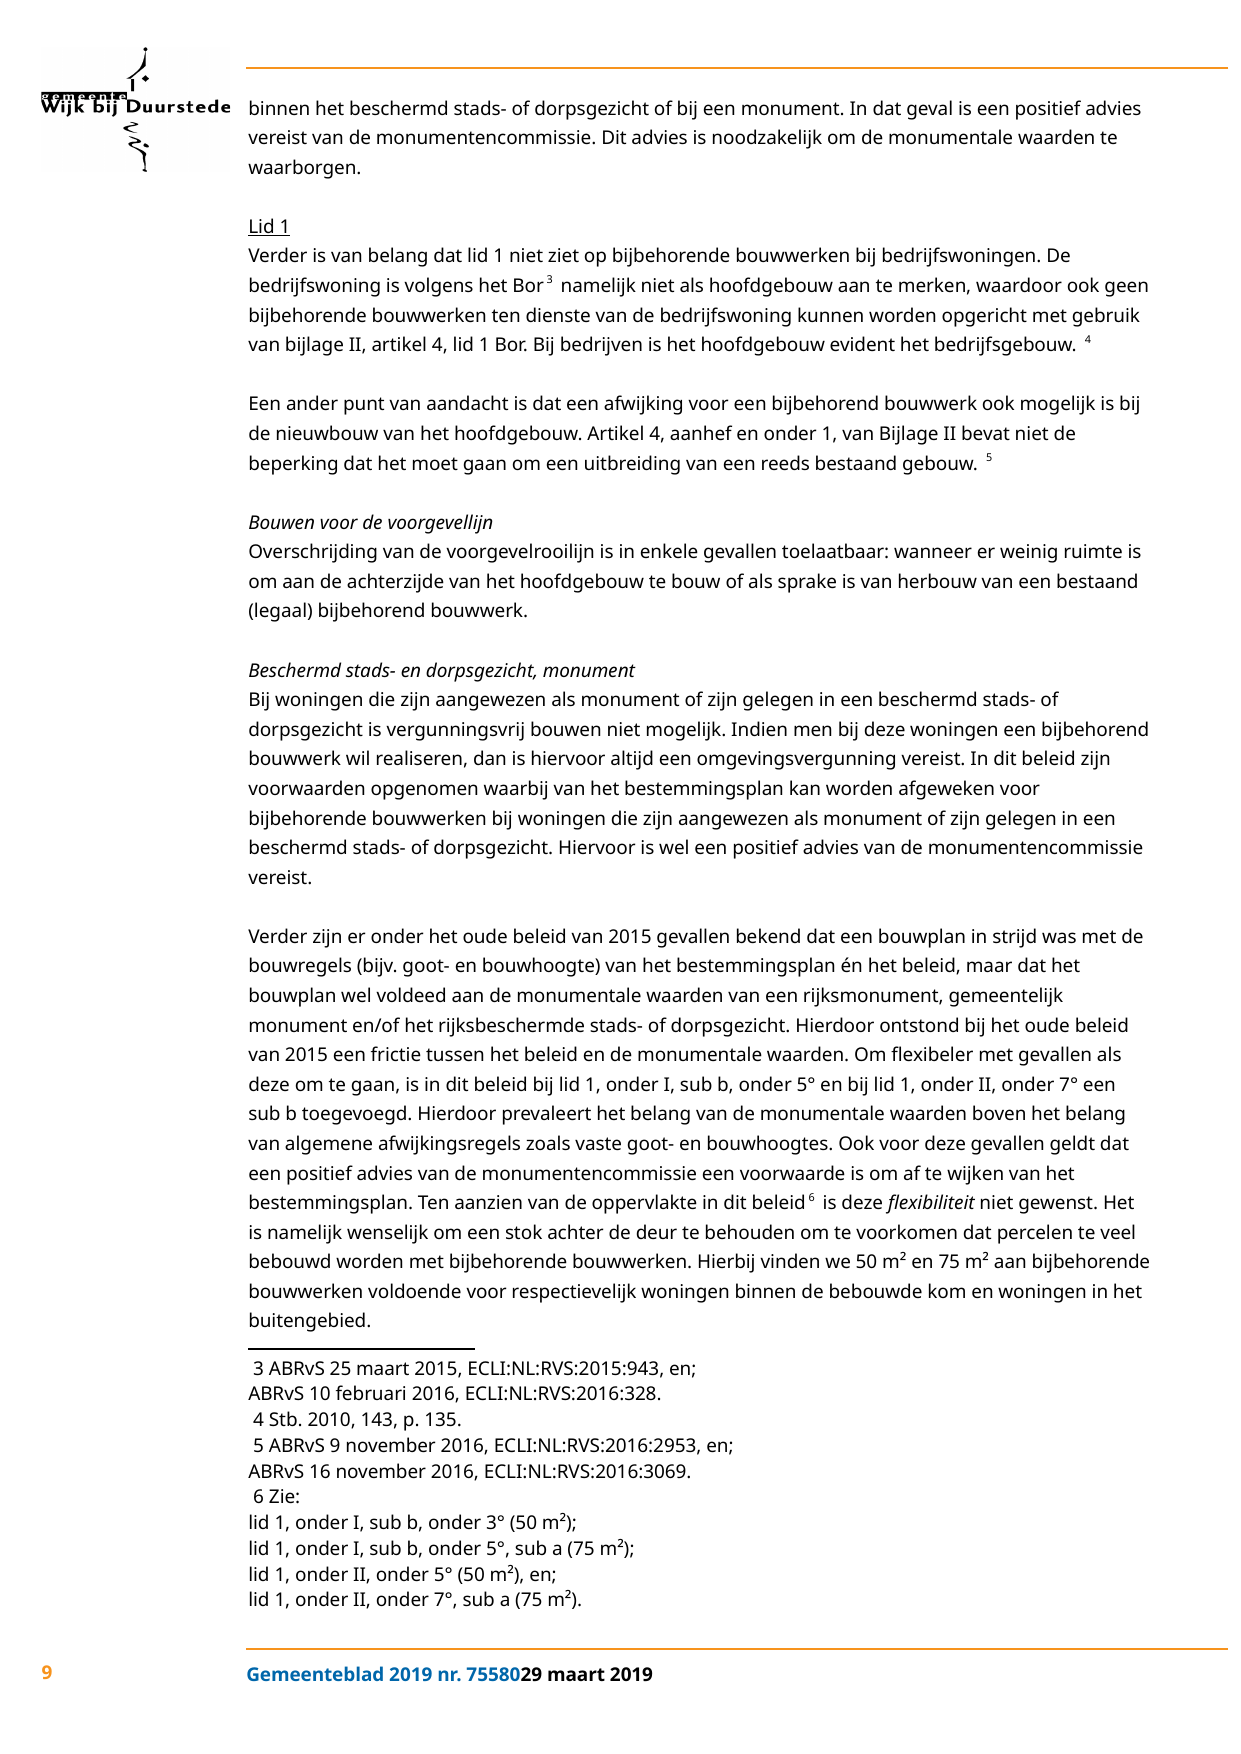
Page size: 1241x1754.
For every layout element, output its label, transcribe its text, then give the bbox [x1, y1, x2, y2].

text Een ander punt van aandacht is dat een afwijking voor een bijbehorend bouwwerk ook mogelijk is bij de nieuwbouw van het hoofdgebouw. Artikel 4, aanhef en onder 1, van Bijlage II bevat niet de beperking dat het moet gaan om een uitbreiding van een reeds bestaand gebouw. [248, 391, 1152, 476]
text ABRvS 16 november 2016, ECLI:NL:RVS:2016:3069. [248, 1458, 1152, 1483]
text lid 1, onder I, sub b, onder 5°, sub a (75 m²); [248, 1535, 1152, 1561]
text lid 1, onder II, onder 5° (50 m²), en; [248, 1561, 1152, 1586]
text ABRvS 10 februari 2016, ECLI:NL:RVS:2016:328. [248, 1381, 1152, 1406]
text Beschermd stads- en dorpsgezicht, monument [248, 657, 1152, 683]
text Verder zijn er onder het oude beleid van 2015 gevallen bekend dat een bouwplan in strijd was met de bouwregels (bijv. goot- en bouwhoogte) van het bestemmingsplan én het beleid, maar dat het bouwplan wel voldeed aan de monumentale waarden van een rijksmonument, gemeentelijk monument en/of het rijksbeschermde stads- of dorpsgezicht. Hierdoor ontstond bij het oude beleid van 2015 een frictie tussen het beleid en de monumentale waarden. Om flexibeler met gevallen als deze om te gaan, is in dit beleid bij lid 1, onder I, sub b, onder 5° en bij lid 1, onder II, onder 7° een sub b toegevoegd. Hierdoor prevaleert het belang van de monumentale waarden boven het belang van algemene afwijkingsregels zoals vaste goot- en bouwhoogtes. Ook voor deze gevallen geldt dat een positief advies van de monumentencommissie een voorwaarde is om af te wijken van het bestemmingsplan. Ten aanzien van de oppervlakte in dit beleid is deze flexibiliteit niet gewenst. Het is namelijk wenselijk om een stok achter de deur te behouden om te voorkomen dat percelen te veel bebouwd worden met bijbehorende bouwwerken. Hierbij vinden we 50 m² en 75 m² aan bijbehorende bouwwerken voldoende voor respectievelijk woningen binnen de bebouwde kom en woningen in het buitengebied. [248, 923, 1152, 1333]
picture [41, 47, 231, 172]
text binnen het beschermd stads- of dorpsgezicht of bij een monument. In dat geval is een positief advies vereist van de monumentencommissie. Dit advies is noodzakelijk om de monumentale waarden te waarborgen. [248, 95, 1152, 180]
text ABRvS 25 maart 2015, ECLI:NL:RVS:2015:943, en; [248, 1355, 1152, 1381]
text lid 1, onder I, sub b, onder 3° (50 m²); [248, 1509, 1152, 1535]
text Lid 1 [248, 213, 1152, 239]
text Verder is van belang dat lid 1 niet ziet op bijbehorende bouwwerken bij bedrijfswoningen. De bedrijfswoning is volgens het Bor namelijk niet als hoofdgebouw aan te merken, waardoor ook geen bijbehorende bouwwerken ten dienste van de bedrijfswoning kunnen worden opgericht met gebruik van bijlage II, artikel 4, lid 1 Bor. Bij bedrijven is het hoofdgebouw evident het bedrijfsgebouw. [248, 243, 1152, 357]
text Overschrijding van de voorgevelrooilijn is in enkele gevallen toelaatbaar: wanneer er weinig ruimte is om aan de achterzijde van het hoofdgebouw te bouw of als sprake is van herbouw van een bestaand (legaal) bijbehorend bouwwerk. [248, 538, 1152, 623]
text Stb. 2010, 143, p. 135. [248, 1406, 1152, 1432]
text ABRvS 9 november 2016, ECLI:NL:RVS:2016:2953, en; [248, 1432, 1152, 1458]
text lid 1, onder II, onder 7°, sub a (75 m²). [248, 1586, 1152, 1612]
text Zie: [248, 1483, 1152, 1509]
text Bij woningen die zijn aangewezen als monument of zijn gelegen in een beschermd stads- of dorpsgezicht is vergunningsvrij bouwen niet mogelijk. Indien men bij deze woningen een bijbehorend bouwwerk wil realiseren, dan is hiervoor altijd een omgevingsvergunning vereist. In dit beleid zijn voorwaarden opgenomen waarbij van het bestemmingsplan kan worden afgeweken voor bijbehorende bouwwerken bij woningen die zijn aangewezen als monument of zijn gelegen in een beschermd stads- of dorpsgezicht. Hiervoor is wel een positief advies van de monumentencommissie vereist. [248, 686, 1152, 890]
text Bouwen voor de voorgevellijn [248, 509, 1152, 535]
